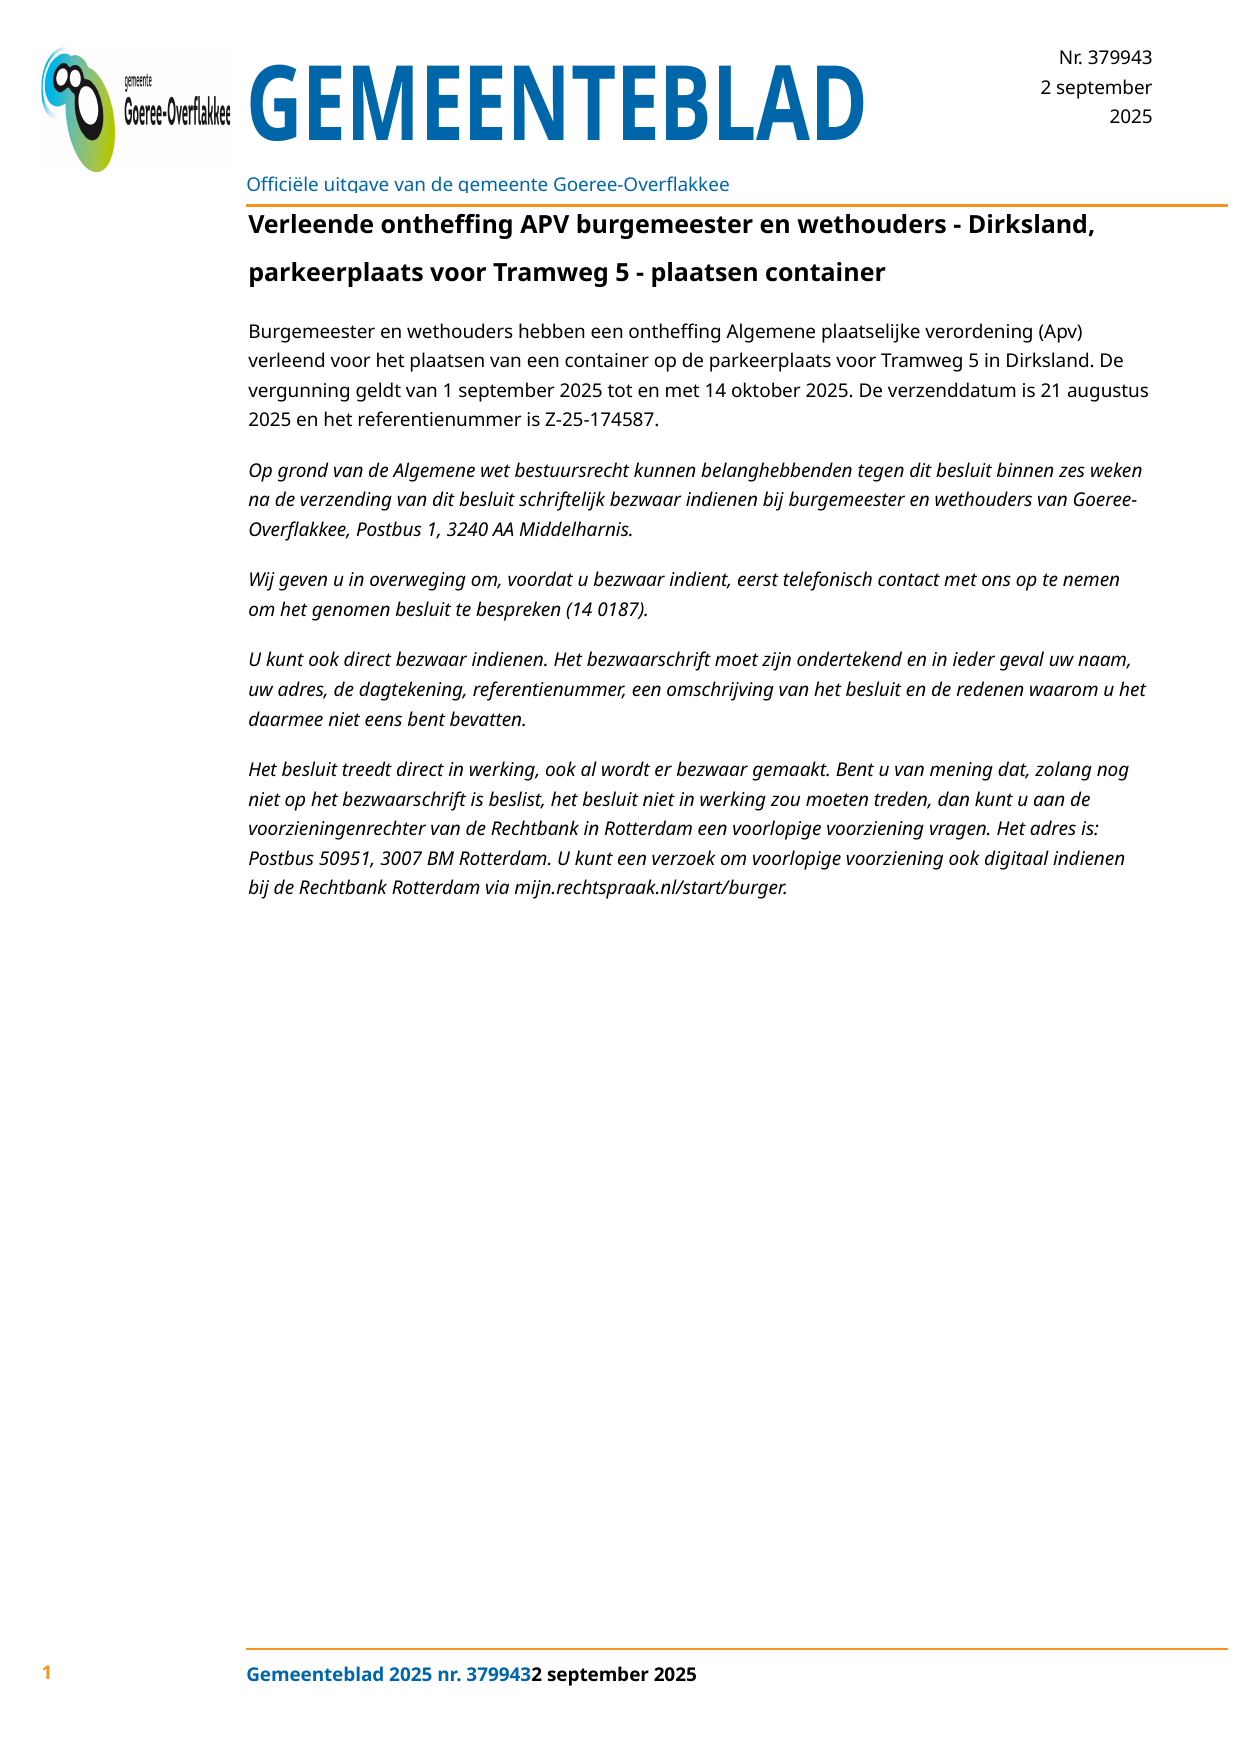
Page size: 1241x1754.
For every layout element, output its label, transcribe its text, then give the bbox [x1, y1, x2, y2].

text U kunt ook direct bezwaar indienen. Het bezwaarschrift moet zijn ondertekend en in ieder geval uw naam, uw adres, de dagtekening, referentienummer, een omschrijving van het besluit en de redenen waarom u het daarmee niet eens bent bevatten. [248, 647, 1152, 732]
text Wij geven u in overweging om, voordat u bezwaar indient, eerst telefonisch contact met ons op te nemen om het genomen besluit te bespreken (14 0187). [248, 567, 1152, 622]
text Op grond van de Algemene wet bestuursrecht kunnen belanghebbenden tegen dit besluit binnen zes weken na de verzending van dit besluit schriftelijk bezwaar indienen bij burgemeester en wethouders van Goeree-Overflakkee, Postbus 1, 3240 AA Middelharnis. [248, 457, 1152, 542]
text Het besluit treedt direct in werking, ook al wordt er bezwaar gemaakt. Bent u van mening dat, zolang nog niet op het bezwaarschrift is beslist, het besluit niet in werking zou moeten treden, dan kunt u aan de voorzieningenrechter van de Rechtbank in Rotterdam een voorlopige voorziening vragen. Het adres is: Postbus 50951, 3007 BM Rotterdam. U kunt een verzoek om voorlopige voorziening ook digitaal indienen bij de Rechtbank Rotterdam via mijn.rechtspraak.nl/start/burger. [248, 756, 1152, 900]
text Burgemeester en wethouders hebben een ontheffing Algemene plaatselijke verordening (Apv) verleend voor het plaatsen van een container op de parkeerplaats voor Tramweg 5 in Dirksland. De vergunning geldt van 1 september 2025 tot en met 14 oktober 2025. De verzenddatum is 21 augustus 2025 en het referentienummer is Z-25-174587. [248, 318, 1152, 432]
text Verleende ontheffing APV burgemeester en wethouders - Dirksland, parkeerplaats voor Tramweg 5 - plaatsen container [248, 207, 1152, 288]
picture [41, 47, 231, 172]
